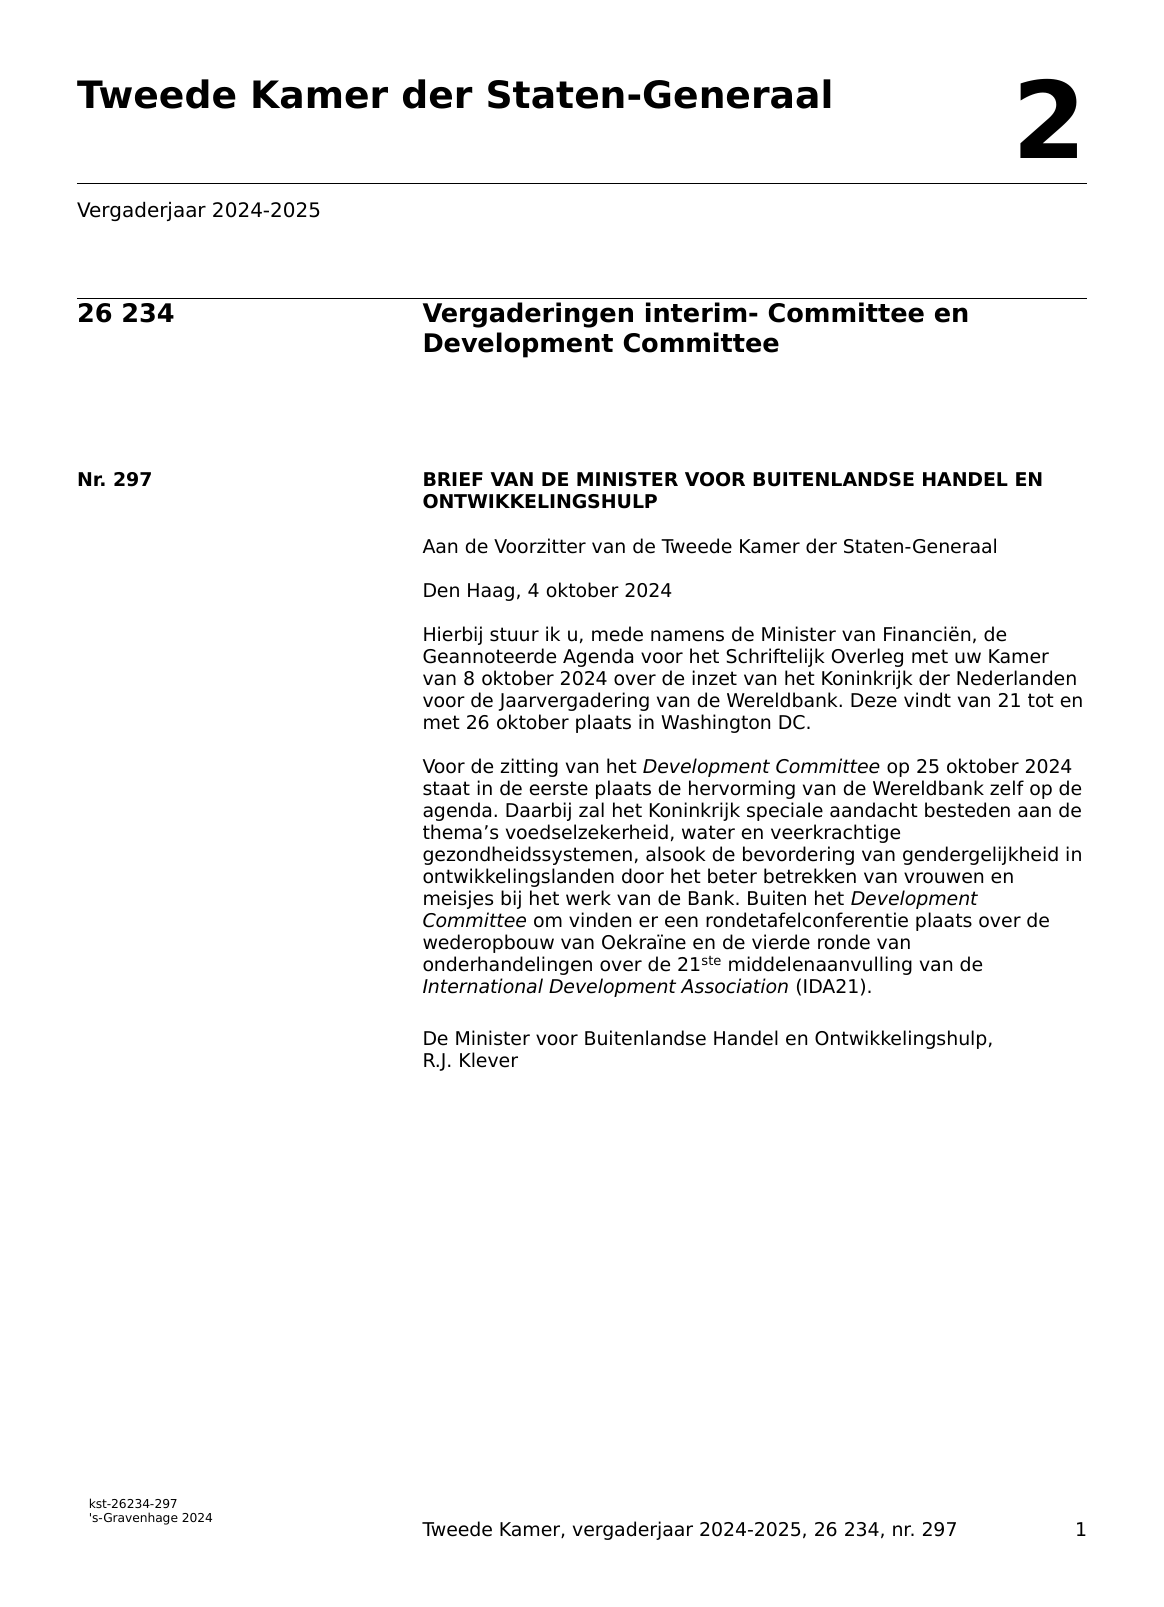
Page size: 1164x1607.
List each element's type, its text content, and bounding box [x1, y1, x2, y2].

text Den Haag, 4 oktober 2024 [422, 580, 1087, 602]
table_cell Vergaderjaar 2024-2025 [77, 184, 1087, 298]
subtitle Nr. 297 BRIEF VAN DE MINISTER VOOR BUITENLANDSE HANDEL EN ONTWIKKELINGSHULP [77, 469, 1087, 513]
table_header Tweede Kamer der Staten-Generaal [77, 59, 886, 183]
subtitle 26 234 Vergaderingen interim- Committee en Development Committee [77, 299, 1087, 358]
text Hierbij stuur ik u, mede namens de Minister van Financiën, de Geannoteerde Agenda voor het Schriftelijk Overleg met uw Kamer van 8 oktober 2024 over de inzet van het Koninkrijk der Nederlanden voor de Jaarvergadering van de Wereldbank. Deze vindt van 21 tot en met 26 oktober plaats in Washington DC. [422, 624, 1087, 734]
table_header 2 [886, 59, 1087, 183]
text De Minister voor Buitenlandse Handel en Ontwikkelingshulp, R.J. Klever [422, 1028, 1087, 1072]
text 's-Gravenhage 2024 [88, 1511, 323, 1525]
text Voor de zitting van het Development Committee op 25 oktober 2024 staat in de eerste plaats de hervorming van de Wereldbank zelf op de agenda. Daarbij zal het Koninkrijk speciale aandacht besteden aan de thema’s voedselzekerheid, water en veerkrachtige gezondheidssystemen, alsook de bevordering van gendergelijkheid in ontwikkelingslanden door het beter betrekken van vrouwen en meisjes bij het werk van de Bank. Buiten het Development Committee om vinden er een rondetafelconferentie plaats over de wederopbouw van Oekraïne en de vierde ronde van onderhandelingen over de 21ste middelenaanvulling van de International Development Association (IDA21). [422, 756, 1087, 998]
text Aan de Voorzitter van de Tweede Kamer der Staten-Generaal [422, 536, 1087, 557]
text kst-26234-297 [88, 1497, 323, 1511]
